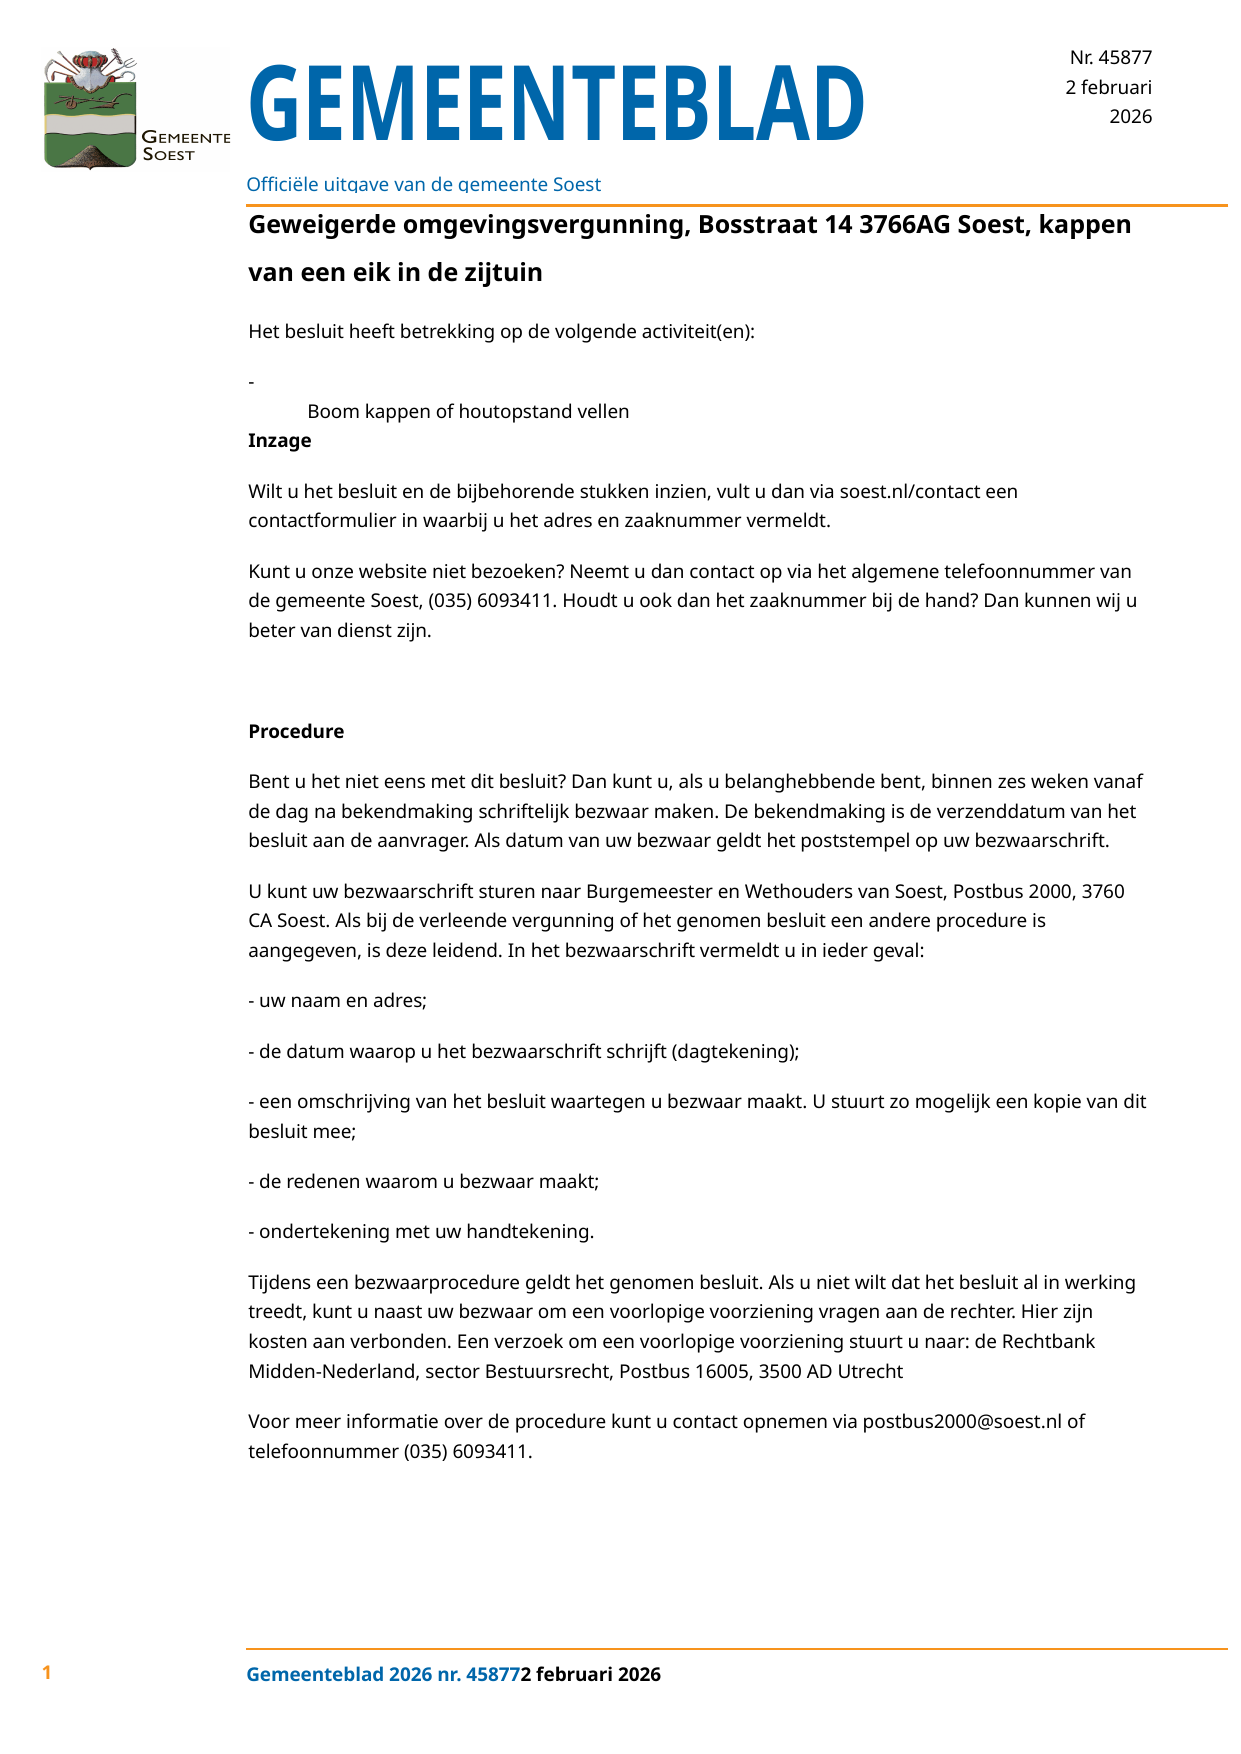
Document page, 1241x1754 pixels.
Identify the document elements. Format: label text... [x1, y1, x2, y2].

text - ondertekening met uw handtekening. [248, 1219, 1152, 1244]
text Wilt u het besluit en de bijbehorende stukken inzien, vult u dan via soest.nl/contact een contactformulier in waarbij u het adres en zaaknummer vermeldt. [248, 478, 1152, 533]
text Kunt u onze website niet bezoeken? Neemt u dan contact op via het algemene telefoonnummer van de gemeente Soest, (035) 6093411. Houdt u ook dan het zaaknummer bij de hand? Dan kunnen wij u beter van dienst zijn. [248, 558, 1152, 643]
text Bent u het niet eens met dit besluit? Dan kunt u, als u belanghebbende bent, binnen zes weken vanaf de dag na bekendmaking schriftelijk bezwaar maken. De bekendmaking is de verzenddatum van het besluit aan de aanvrager. Als datum van uw bezwaar geldt het poststempel op uw bezwaarschrift. [248, 768, 1152, 853]
text U kunt uw bezwaarschrift sturen naar Burgemeester en Wethouders van Soest, Postbus 2000, 3760 CA Soest. Als bij de verleende vergunning of het genomen besluit een andere procedure is aangegeven, is deze leidend. In het bezwaarschrift vermeldt u in ieder geval: [248, 878, 1152, 963]
text - een omschrijving van het besluit waartegen u bezwaar maakt. U stuurt zo mogelijk een kopie van dit besluit mee; [248, 1088, 1152, 1144]
text Voor meer informatie over de procedure kunt u contact opnemen via postbus2000@soest.nl of telefoonnummer (035) 6093411. [248, 1408, 1152, 1464]
text Het besluit heeft betrekking op de volgende activiteit(en): [248, 318, 1152, 344]
text Procedure [248, 718, 1152, 744]
picture [41, 47, 231, 172]
text Tijdens een bezwaarprocedure geldt het genomen besluit. Als u niet wilt dat het besluit al in werking treedt, kunt u naast uw bezwaar om een voorlopige voorziening vragen aan de rechter. Hier zijn kosten aan verbonden. Een verzoek om een voorlopige voorziening stuurt u naar: de Rechtbank Midden-Nederland, sector Bestuursrecht, Postbus 16005, 3500 AD Utrecht [248, 1269, 1152, 1384]
text Inzage [248, 427, 1152, 453]
text - uw naam en adres; [248, 987, 1152, 1013]
text - de redenen waarom u bezwaar maakt; [248, 1168, 1152, 1194]
text - de datum waarop u het bezwaarschrift schrijft (dagtekening); [248, 1038, 1152, 1064]
text Geweigerde omgevingsvergunning, Bosstraat 14 3766AG Soest, kappen van een eik in de zijtuin [248, 207, 1152, 288]
list Boom kappen of houtopstand vellen [248, 398, 1152, 424]
